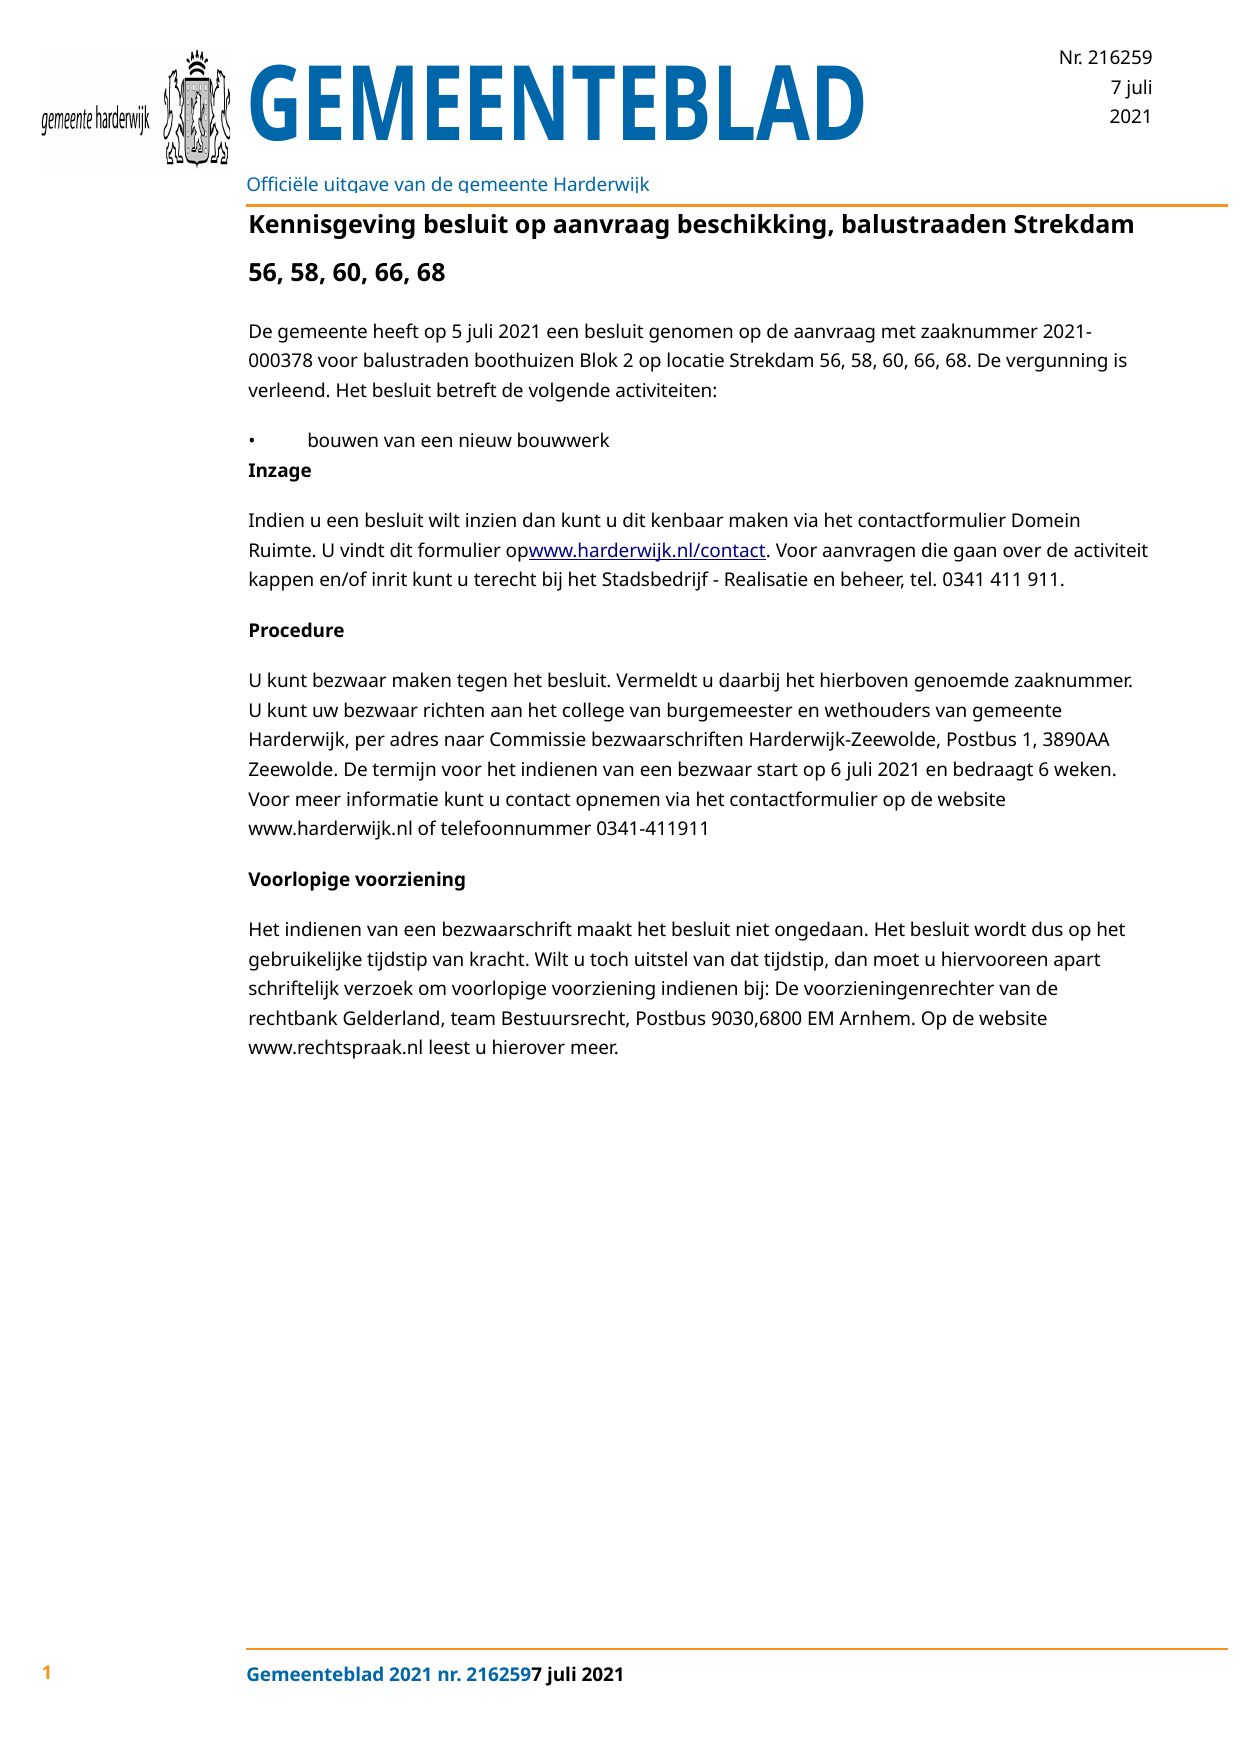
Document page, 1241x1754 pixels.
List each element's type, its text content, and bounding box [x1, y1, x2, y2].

text U kunt bezwaar maken tegen het besluit. Vermeldt u daarbij het hierboven genoemde zaaknummer. U kunt uw bezwaar richten aan het college van burgemeester en wethouders van gemeente Harderwijk, per adres naar Commissie bezwaarschriften Harderwijk-Zeewolde, Postbus 1, 3890AA Zeewolde. De termijn voor het indienen van een bezwaar start op 6 juli 2021 en bedraagt 6 weken. Voor meer informatie kunt u contact opnemen via het contactformulier op de website www.harderwijk.nl of telefoonnummer 0341-411911 [248, 667, 1152, 841]
text Indien u een besluit wilt inzien dan kunt u dit kenbaar maken via het contactformulier Domein Ruimte. U vindt dit formulier opwww.harderwijk.nl/contact. Voor aanvragen die gaan over de activiteit kappen en/of inrit kunt u terecht bij het Stadsbedrijf - Realisatie en beheer, tel. 0341 411 911. [248, 507, 1152, 592]
text De gemeente heeft op 5 juli 2021 een besluit genomen op de aanvraag met zaaknummer 2021-000378 voor balustraden boothuizen Blok 2 op locatie Strekdam 56, 58, 60, 66, 68. De vergunning is verleend. Het besluit betreft de volgende activiteiten: [248, 318, 1152, 403]
text Het indienen van een bezwaarschrift maakt het besluit niet ongedaan. Het besluit wordt dus op het gebruikelijke tijdstip van kracht. Wilt u toch uitstel van dat tijdstip, dan moet u hiervooreen apart schriftelijk verzoek om voorlopige voorziening indienen bij: De voorzieningenrechter van de rechtbank Gelderland, team Bestuursrecht, Postbus 9030,6800 EM Arnhem. Op de website www.rechtspraak.nl leest u hierover meer. [248, 916, 1152, 1060]
picture [41, 47, 231, 172]
text Voorlopige voorziening [248, 866, 1152, 892]
text Inzage [248, 457, 1152, 483]
text Kennisgeving besluit op aanvraag beschikking, balustraaden Strekdam 56, 58, 60, 66, 68 [248, 207, 1152, 288]
text Procedure [248, 617, 1152, 643]
list bouwen van een nieuw bouwwerk [248, 427, 1152, 453]
